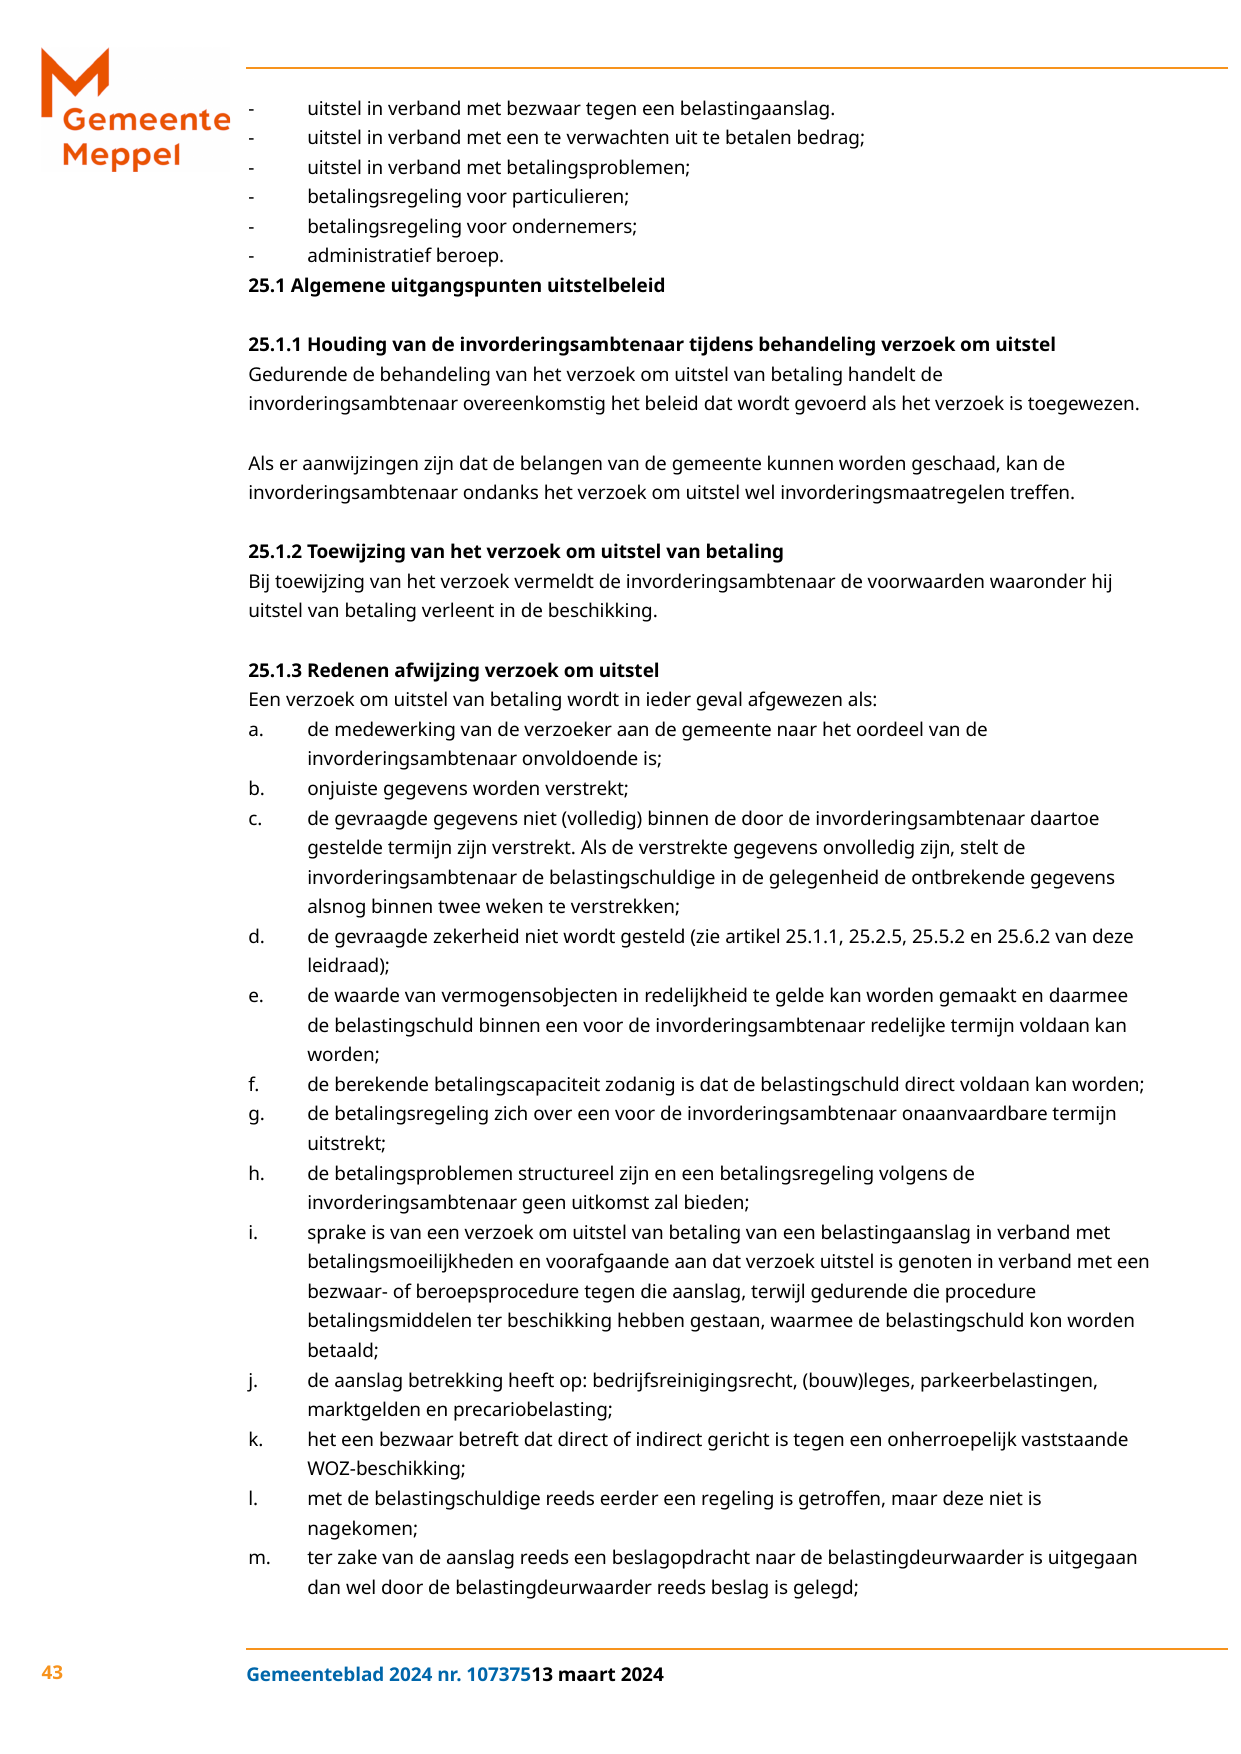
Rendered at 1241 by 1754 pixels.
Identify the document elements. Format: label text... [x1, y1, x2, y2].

list de waarde van vermogensobjecten in redelijkheid te gelde kan worden gemaakt en daarmee de belastingschuld binnen een voor de invorderingsambtenaar redelijke termijn voldaan kan worden; [248, 982, 1152, 1067]
picture [41, 47, 231, 172]
list de betalingsregeling zich over een voor de invorderingsambtenaar onaanvaardbare termijn uitstrekt; [248, 1101, 1152, 1156]
text 25.1 Algemene uitgangspunten uitstelbeleid [248, 272, 1152, 298]
text Als er aanwijzingen zijn dat de belangen van de gemeente kunnen worden geschaad, kan de invorderingsambtenaar ondanks het verzoek om uitstel wel invorderingsmaatregelen treffen. [248, 450, 1152, 505]
text 25.1.1 Houding van de invorderingsambtenaar tijdens behandeling verzoek om uitstel [248, 331, 1152, 357]
list uitstel in verband met bezwaar tegen een belastingaanslag. [248, 95, 1152, 121]
list administratief beroep. [248, 243, 1152, 268]
list de medewerking van de verzoeker aan de gemeente naar het oordeel van de invorderingsambtenaar onvoldoende is; [248, 716, 1152, 771]
text Gedurende de behandeling van het verzoek om uitstel van betaling handelt de invorderingsambtenaar overeenkomstig het beleid dat wordt gevoerd als het verzoek is toegewezen. [248, 361, 1152, 416]
list uitstel in verband met een te verwachten uit te betalen bedrag; [248, 124, 1152, 150]
text 25.1.2 Toewijzing van het verzoek om uitstel van betaling [248, 538, 1152, 564]
list onjuiste gegevens worden verstrekt; [248, 775, 1152, 801]
list de gevraagde zekerheid niet wordt gesteld (zie artikel 25.1.1, 25.2.5, 25.5.2 en 25.6.2 van deze leidraad); [248, 923, 1152, 978]
list uitstel in verband met betalingsproblemen; [248, 154, 1152, 180]
list de aanslag betrekking heeft op: bedrijfsreinigingsrecht, (bouw)leges, parkeerbelastingen, marktgelden en precariobelasting; [248, 1367, 1152, 1422]
list met de belastingschuldige reeds eerder een regeling is getroffen, maar deze niet is nagekomen; [248, 1485, 1152, 1541]
list sprake is van een verzoek om uitstel van betaling van een belastingaanslag in verband met betalingsmoeilijkheden en voorafgaande aan dat verzoek uitstel is genoten in verband met een bezwaar- of beroepsprocedure tegen die aanslag, terwijl gedurende die procedure betalingsmiddelen ter beschikking hebben gestaan, waarmee de belastingschuld kon worden betaald; [248, 1219, 1152, 1363]
list betalingsregeling voor particulieren; [248, 183, 1152, 209]
text Een verzoek om uitstel van betaling wordt in ieder geval afgewezen als: [248, 686, 1152, 712]
list de berekende betalingscapaciteit zodanig is dat de belastingschuld direct voldaan kan worden; [248, 1071, 1152, 1097]
list het een bezwaar betreft dat direct of indirect gericht is tegen een onherroepelijk vaststaande WOZ-beschikking; [248, 1426, 1152, 1481]
text Bij toewijzing van het verzoek vermeldt de invorderingsambtenaar de voorwaarden waaronder hij uitstel van betaling verleent in de beschikking. [248, 568, 1152, 623]
list de gevraagde gegevens niet (volledig) binnen de door de invorderingsambtenaar daartoe gestelde termijn zijn verstrekt. Als de verstrekte gegevens onvolledig zijn, stelt de invorderingsambtenaar de belastingschuldige in de gelegenheid de ontbrekende gegevens alsnog binnen twee weken te verstrekken; [248, 805, 1152, 919]
list betalingsregeling voor ondernemers; [248, 213, 1152, 239]
list ter zake van de aanslag reeds een beslagopdracht naar de belastingdeurwaarder is uitgegaan dan wel door de belastingdeurwaarder reeds beslag is gelegd; [248, 1544, 1152, 1600]
text 25.1.3 Redenen afwijzing verzoek om uitstel [248, 657, 1152, 683]
list de betalingsproblemen structureel zijn en een betalingsregeling volgens de invorderingsambtenaar geen uitkomst zal bieden; [248, 1160, 1152, 1215]
